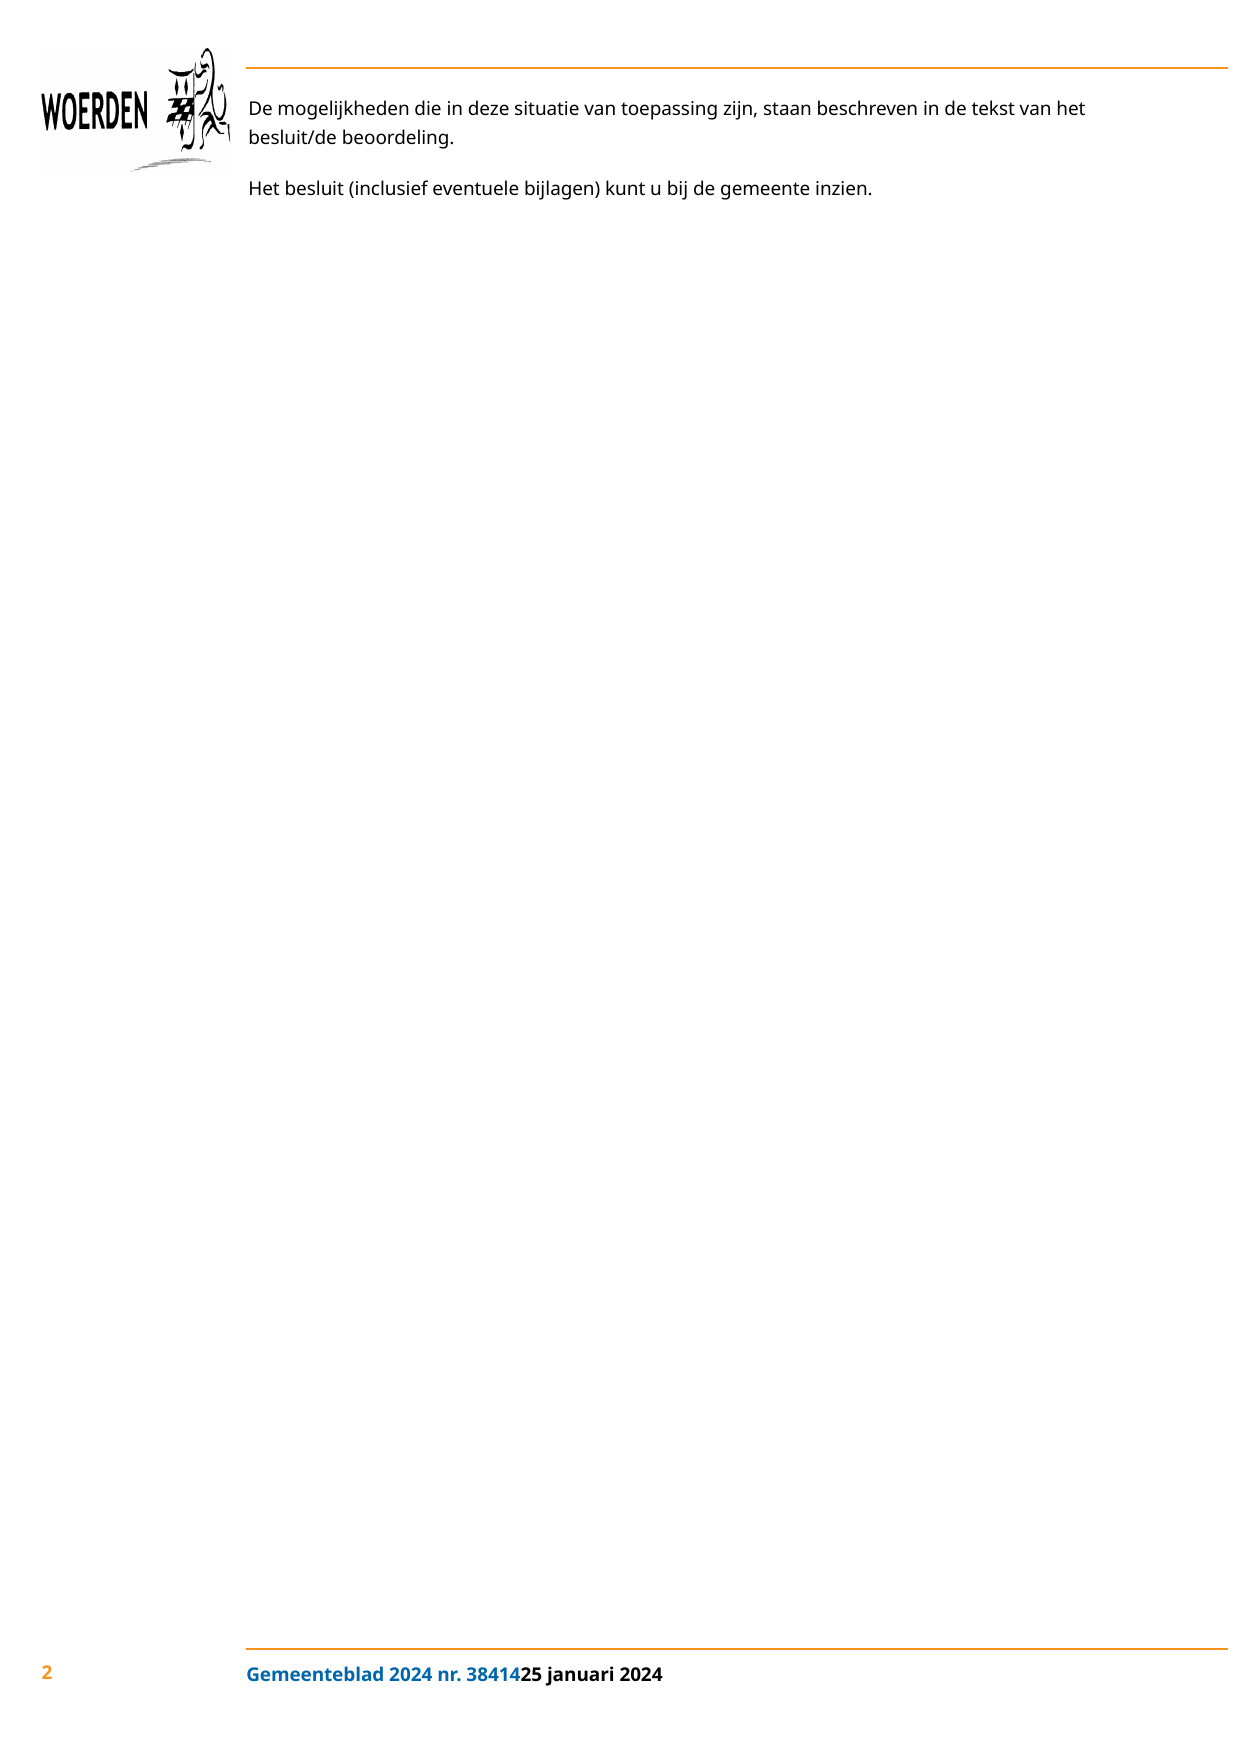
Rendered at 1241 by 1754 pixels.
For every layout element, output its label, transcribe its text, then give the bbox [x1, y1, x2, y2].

picture [41, 47, 231, 172]
text Het besluit (inclusief eventuele bijlagen) kunt u bij de gemeente inzien. [248, 175, 1152, 201]
text De mogelijkheden die in deze situatie van toepassing zijn, staan beschreven in de tekst van het besluit/de beoordeling. [248, 95, 1152, 150]
